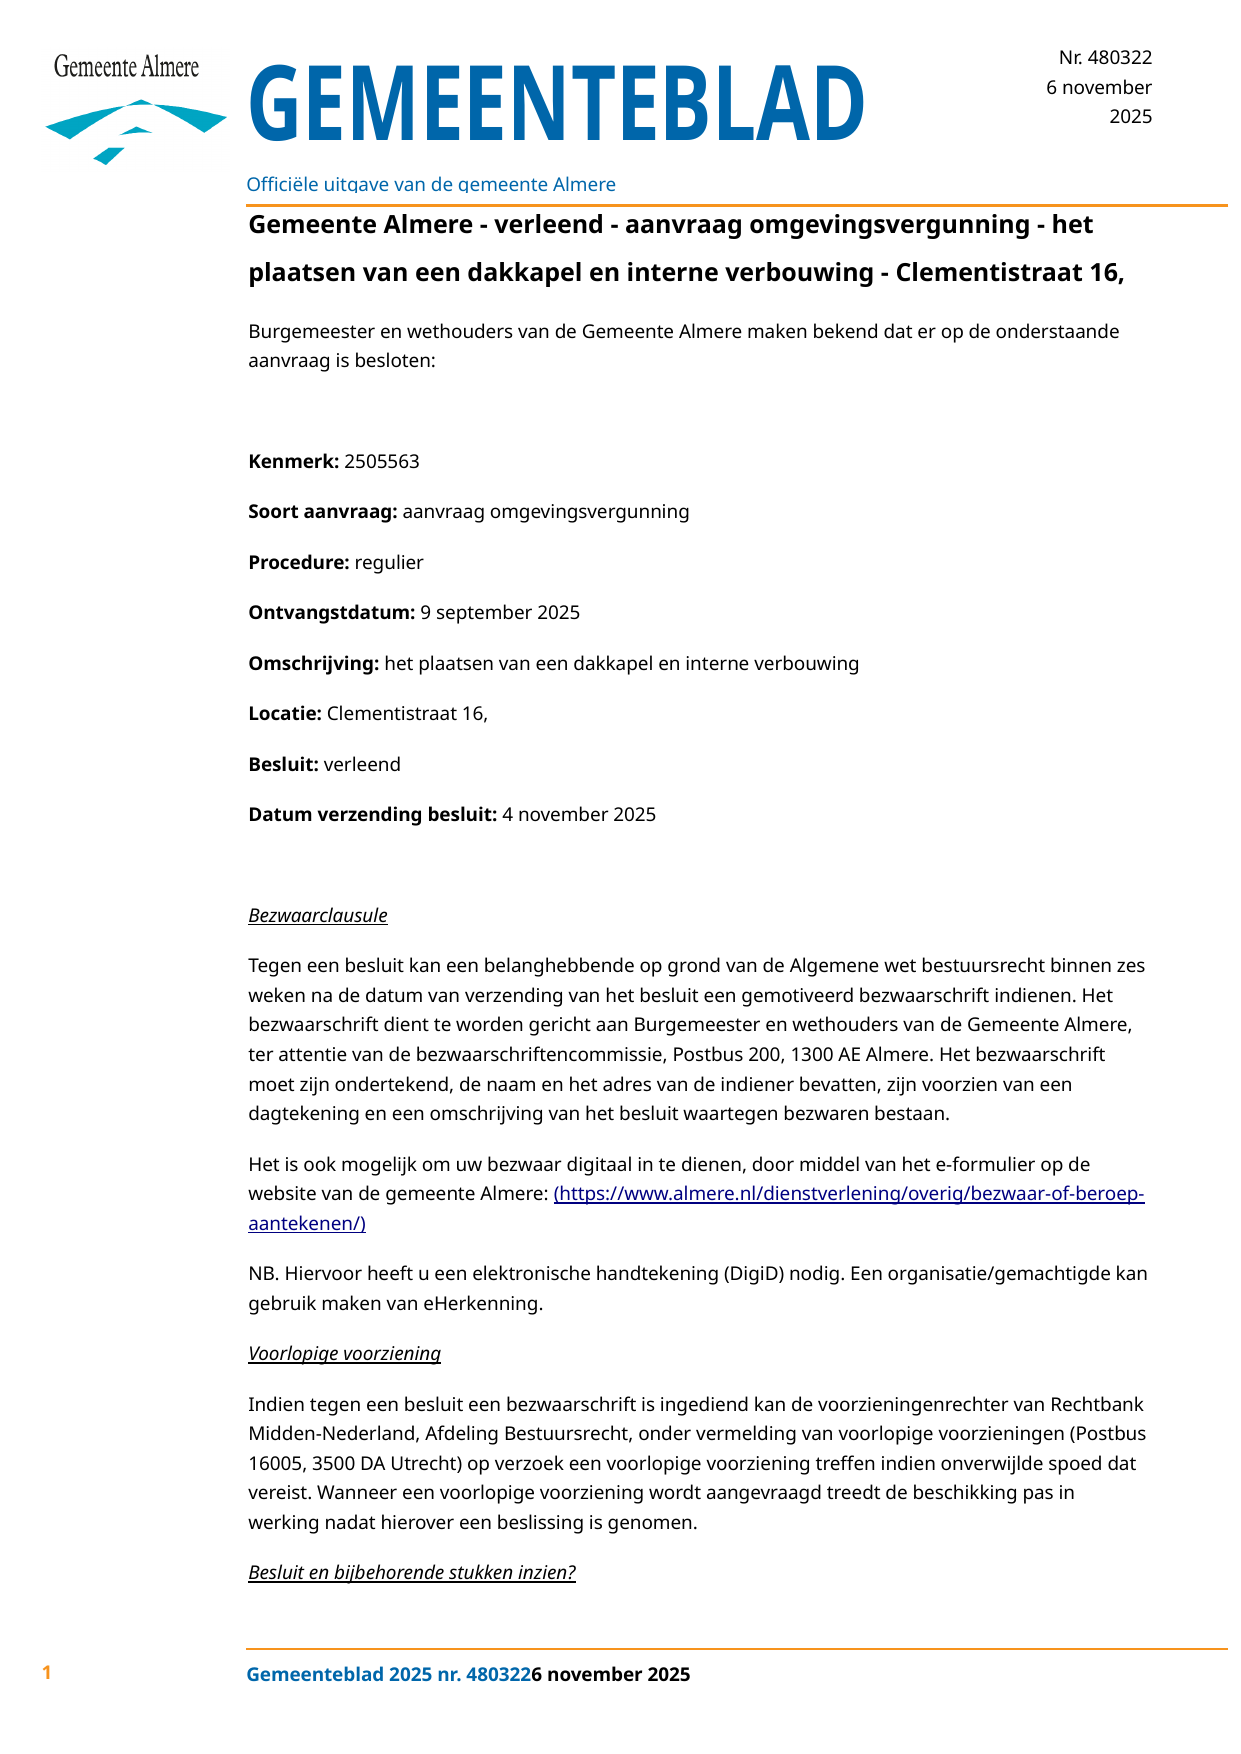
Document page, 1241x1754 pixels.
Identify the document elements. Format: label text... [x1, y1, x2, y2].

text Het is ook mogelijk om uw bezwaar digitaal in te dienen, door middel van het e-formulier op de website van de gemeente Almere: (https://www.almere.nl/dienstverlening/overig/bezwaar-of-beroep-aantekenen/) [248, 1151, 1152, 1236]
text Burgemeester en wethouders van de Gemeente Almere maken bekend dat er op de onderstaande aanvraag is besloten: [248, 318, 1152, 373]
text Voorlopige voorziening [248, 1340, 1152, 1366]
text Ontvangstdatum: 9 september 2025 [248, 599, 1152, 625]
text Gemeente Almere - verleend - aanvraag omgevingsvergunning - het plaatsen van een dakkapel en interne verbouwing - Clementistraat 16, [248, 207, 1152, 288]
text Locatie: Clementistraat 16, [248, 700, 1152, 726]
text Procedure: regulier [248, 549, 1152, 575]
picture [41, 47, 231, 172]
text Tegen een besluit kan een belanghebbende op grond van de Algemene wet bestuursrecht binnen zes weken na de datum van verzending van het besluit een gemotiveerd bezwaarschrift indienen. Het bezwaarschrift dient te worden gericht aan Burgemeester en wethouders van de Gemeente Almere, ter attentie van de bezwaarschriftencommissie, Postbus 200, 1300 AE Almere. Het bezwaarschrift moet zijn ondertekend, de naam en het adres van de indiener bevatten, zijn voorzien van een dagtekening en een omschrijving van het besluit waartegen bezwaren bestaan. [248, 952, 1152, 1126]
text Besluit: verleend [248, 751, 1152, 777]
text Besluit en bijbehorende stukken inzien? [248, 1559, 1152, 1585]
text NB. Hiervoor heeft u een elektronische handtekening (DigiD) nodig. Een organisatie/gemachtigde kan gebruik maken van eHerkenning. [248, 1260, 1152, 1316]
text Datum verzending besluit: 4 november 2025 [248, 801, 1152, 827]
text Kenmerk: 2505563 [248, 448, 1152, 474]
text Bezwaarclausule [248, 902, 1152, 928]
text Omschrijving: het plaatsen van een dakkapel en interne verbouwing [248, 650, 1152, 676]
text Indien tegen een besluit een bezwaarschrift is ingediend kan de voorzieningenrechter van Rechtbank Midden-Nederland, Afdeling Bestuursrecht, onder vermelding van voorlopige voorzieningen (Postbus 16005, 3500 DA Utrecht) op verzoek een voorlopige voorziening treffen indien onverwijlde spoed dat vereist. Wanneer een voorlopige voorziening wordt aangevraagd treedt de beschikking pas in werking nadat hierover een beslissing is genomen. [248, 1391, 1152, 1535]
text Soort aanvraag: aanvraag omgevingsvergunning [248, 499, 1152, 524]
